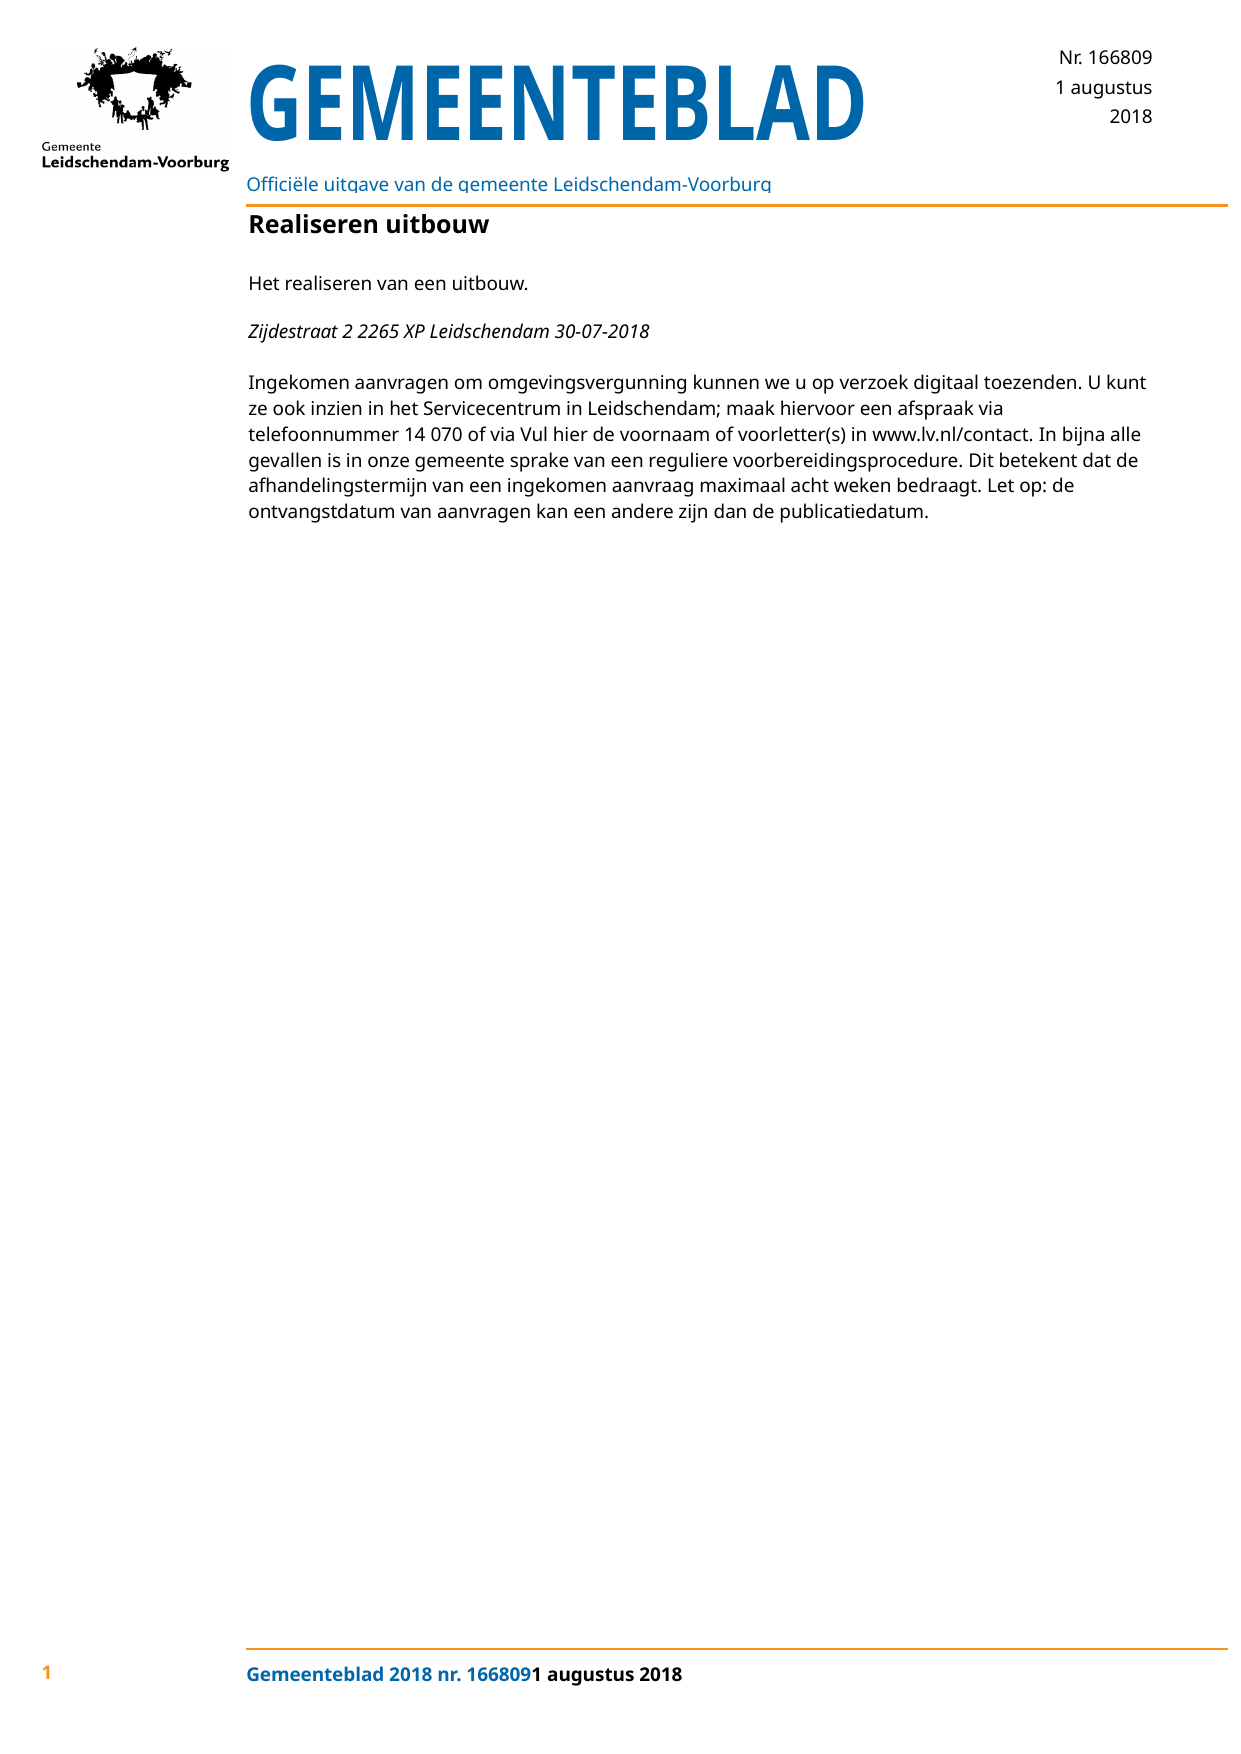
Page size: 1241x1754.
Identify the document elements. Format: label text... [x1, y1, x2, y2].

text Ingekomen aanvragen om omgevingsvergunning kunnen we u op verzoek digitaal toezenden. U kunt ze ook inzien in het Servicecentrum in Leidschendam; maak hiervoor een afspraak via telefoonnummer 14 070 of via Vul hier de voornaam of voorletter(s) in www.lv.nl/contact. In bijna alle gevallen is in onze gemeente sprake van een reguliere voorbereidingsprocedure. Dit betekent dat de afhandelingstermijn van een ingekomen aanvraag maximaal acht weken bedraagt. Let op: de ontvangstdatum van aanvragen kan een andere zijn dan de publicatiedatum. [248, 369, 1152, 524]
text Zijdestraat 2 2265 XP Leidschendam 30-07-2018 [248, 318, 1152, 344]
text Het realiseren van een uitbouw. [248, 270, 1152, 296]
picture [41, 47, 231, 172]
text Realiseren uitbouw [248, 207, 1152, 241]
